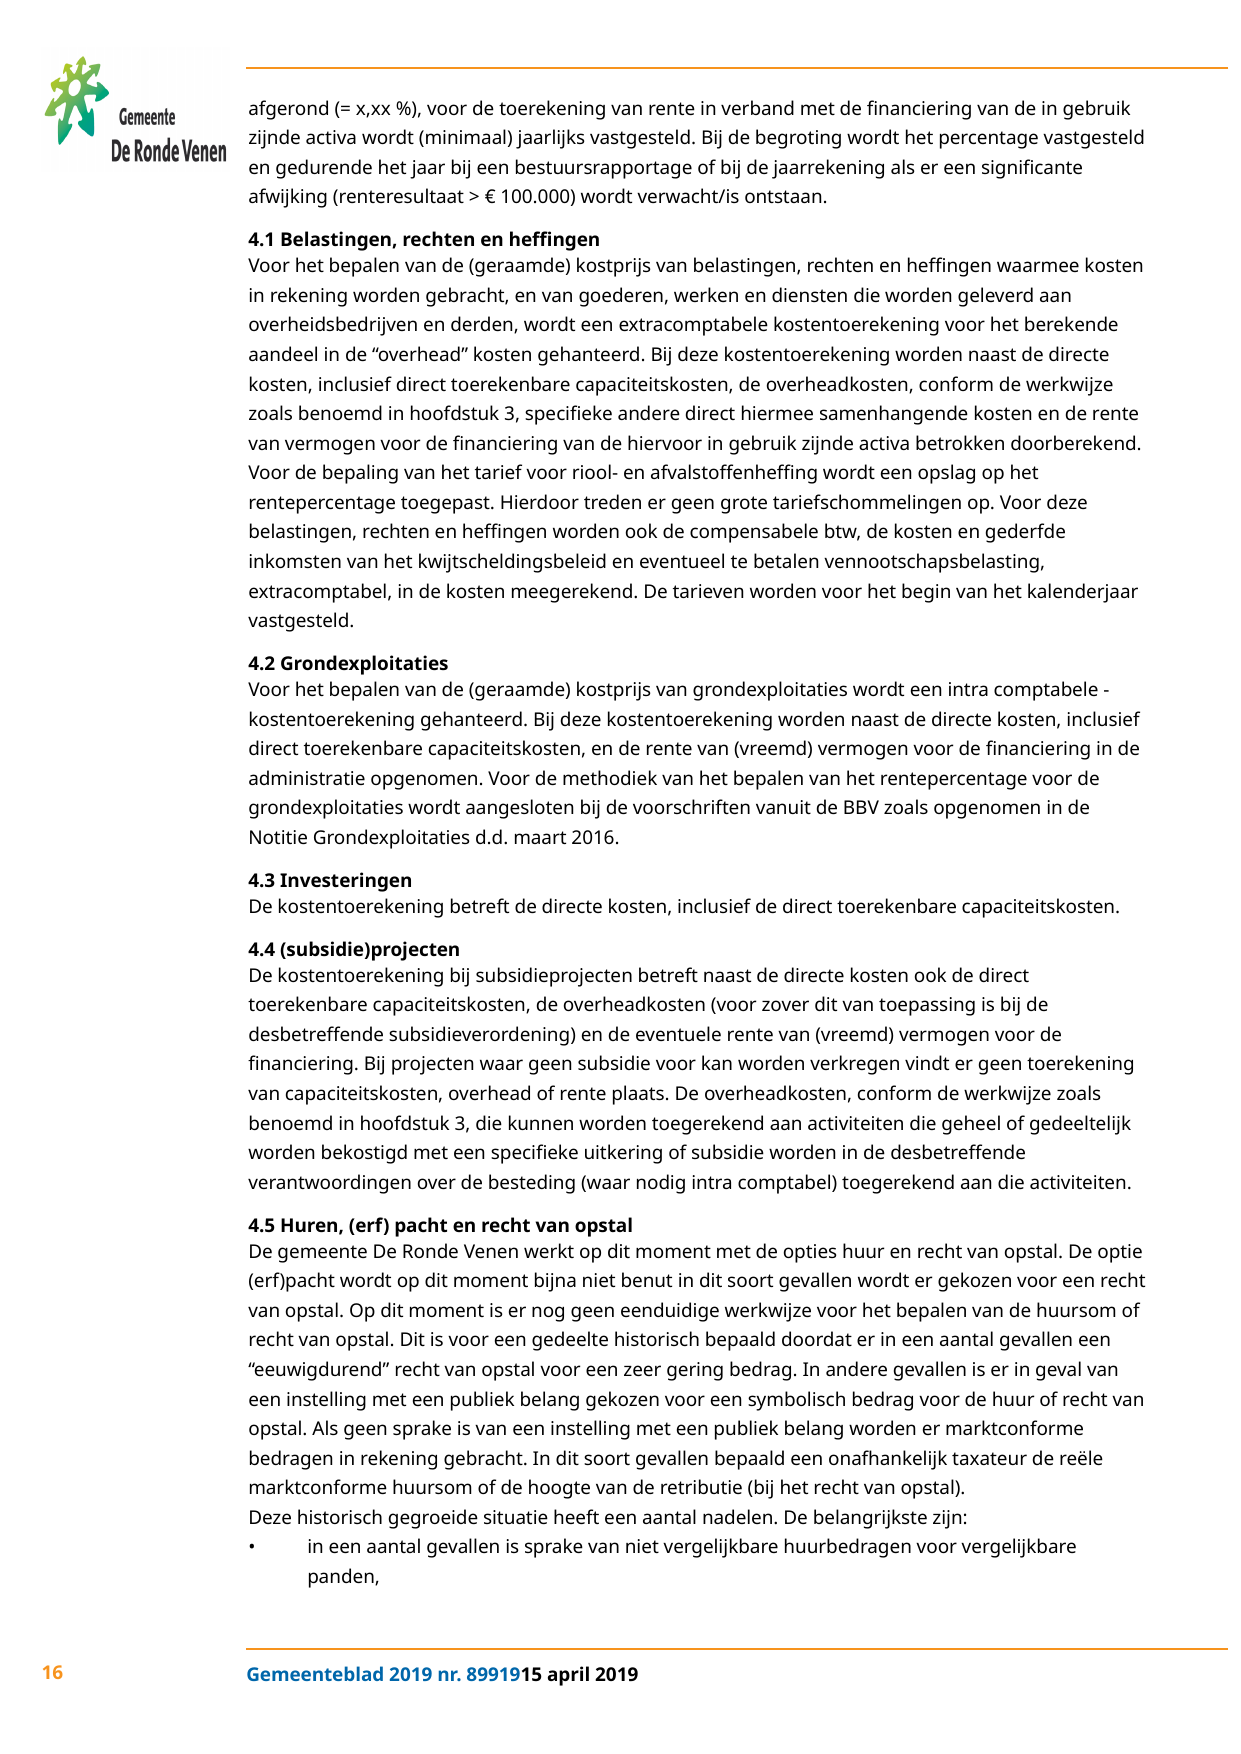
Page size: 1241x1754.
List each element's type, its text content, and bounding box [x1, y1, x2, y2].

text Voor het bepalen van de (geraamde) kostprijs van grondexploitaties wordt een intra comptabele -kostentoerekening gehanteerd. Bij deze kostentoerekening worden naast de directe kosten, inclusief direct toerekenbare capaciteitskosten, en de rente van (vreemd) vermogen voor de financiering in de administratie opgenomen. Voor de methodiek van het bepalen van het rentepercentage voor de grondexploitaties wordt aangesloten bij de voorschriften vanuit de BBV zoals opgenomen in de Notitie Grondexploitaties d.d. maart 2016. [248, 676, 1152, 850]
text 4.4 (subsidie)projecten [248, 936, 1152, 962]
text afgerond (= x,xx %), voor de toerekening van rente in verband met de financiering van de in gebruik zijnde activa wordt (minimaal) jaarlijks vastgesteld. Bij de begroting wordt het percentage vastgesteld en gedurende het jaar bij een bestuursrapportage of bij de jaarrekening als er een significante afwijking (renteresultaat > € 100.000) wordt verwacht/is ontstaan. [248, 95, 1152, 209]
text 4.1 Belastingen, rechten en heffingen [248, 227, 1152, 252]
text 4.5 Huren, (erf) pacht en recht van opstal [248, 1212, 1152, 1238]
picture [41, 47, 231, 172]
text Voor het bepalen van de (geraamde) kostprijs van belastingen, rechten en heffingen waarmee kosten in rekening worden gebracht, en van goederen, werken en diensten die worden geleverd aan overheidsbedrijven en derden, wordt een extracomptabele kostentoerekening voor het berekende aandeel in de “overhead” kosten gehanteerd. Bij deze kostentoerekening worden naast de directe kosten, inclusief direct toerekenbare capaciteitskosten, de overheadkosten, conform de werkwijze zoals benoemd in hoofdstuk 3, specifieke andere direct hiermee samenhangende kosten en de rente van vermogen voor de financiering van de hiervoor in gebruik zijnde activa betrokken doorberekend. Voor de bepaling van het tarief voor riool- en afvalstoffenheffing wordt een opslag op het rentepercentage toegepast. Hierdoor treden er geen grote tariefschommelingen op. Voor deze belastingen, rechten en heffingen worden ook de compensabele btw, de kosten en gederfde inkomsten van het kwijtscheldingsbeleid en eventueel te betalen vennootschapsbelasting, extracomptabel, in de kosten meegerekend. De tarieven worden voor het begin van het kalenderjaar vastgesteld. [248, 252, 1152, 633]
text De kostentoerekening betreft de directe kosten, inclusief de direct toerekenbare capaciteitskosten. [248, 893, 1152, 919]
text De gemeente De Ronde Venen werkt op dit moment met de opties huur en recht van opstal. De optie (erf)pacht wordt op dit moment bijna niet benut in dit soort gevallen wordt er gekozen voor een recht van opstal. Op dit moment is er nog geen eenduidige werkwijze voor het bepalen van de huursom of recht van opstal. Dit is voor een gedeelte historisch bepaald doordat er in een aantal gevallen een “eeuwigdurend” recht van opstal voor een zeer gering bedrag. In andere gevallen is er in geval van een instelling met een publiek belang gekozen voor een symbolisch bedrag voor de huur of recht van opstal. Als geen sprake is van een instelling met een publiek belang worden er marktconforme bedragen in rekening gebracht. In dit soort gevallen bepaald een onafhankelijk taxateur de reële marktconforme huursom of de hoogte van de retributie (bij het recht van opstal). [248, 1238, 1152, 1500]
list in een aantal gevallen is sprake van niet vergelijkbare huurbedragen voor vergelijkbare panden, [248, 1534, 1152, 1589]
text Deze historisch gegroeide situatie heeft een aantal nadelen. De belangrijkste zijn: [248, 1504, 1152, 1530]
text 4.3 Investeringen [248, 867, 1152, 893]
text 4.2 Grondexploitaties [248, 651, 1152, 676]
text De kostentoerekening bij subsidieprojecten betreft naast de directe kosten ook de direct toerekenbare capaciteitskosten, de overheadkosten (voor zover dit van toepassing is bij de desbetreffende subsidieverordening) en de eventuele rente van (vreemd) vermogen voor de financiering. Bij projecten waar geen subsidie voor kan worden verkregen vindt er geen toerekening van capaciteitskosten, overhead of rente plaats. De overheadkosten, conform de werkwijze zoals benoemd in hoofdstuk 3, die kunnen worden toegerekend aan activiteiten die geheel of gedeeltelijk worden bekostigd met een specifieke uitkering of subsidie worden in de desbetreffende verantwoordingen over de besteding (waar nodig intra comptabel) toegerekend aan die activiteiten. [248, 962, 1152, 1195]
